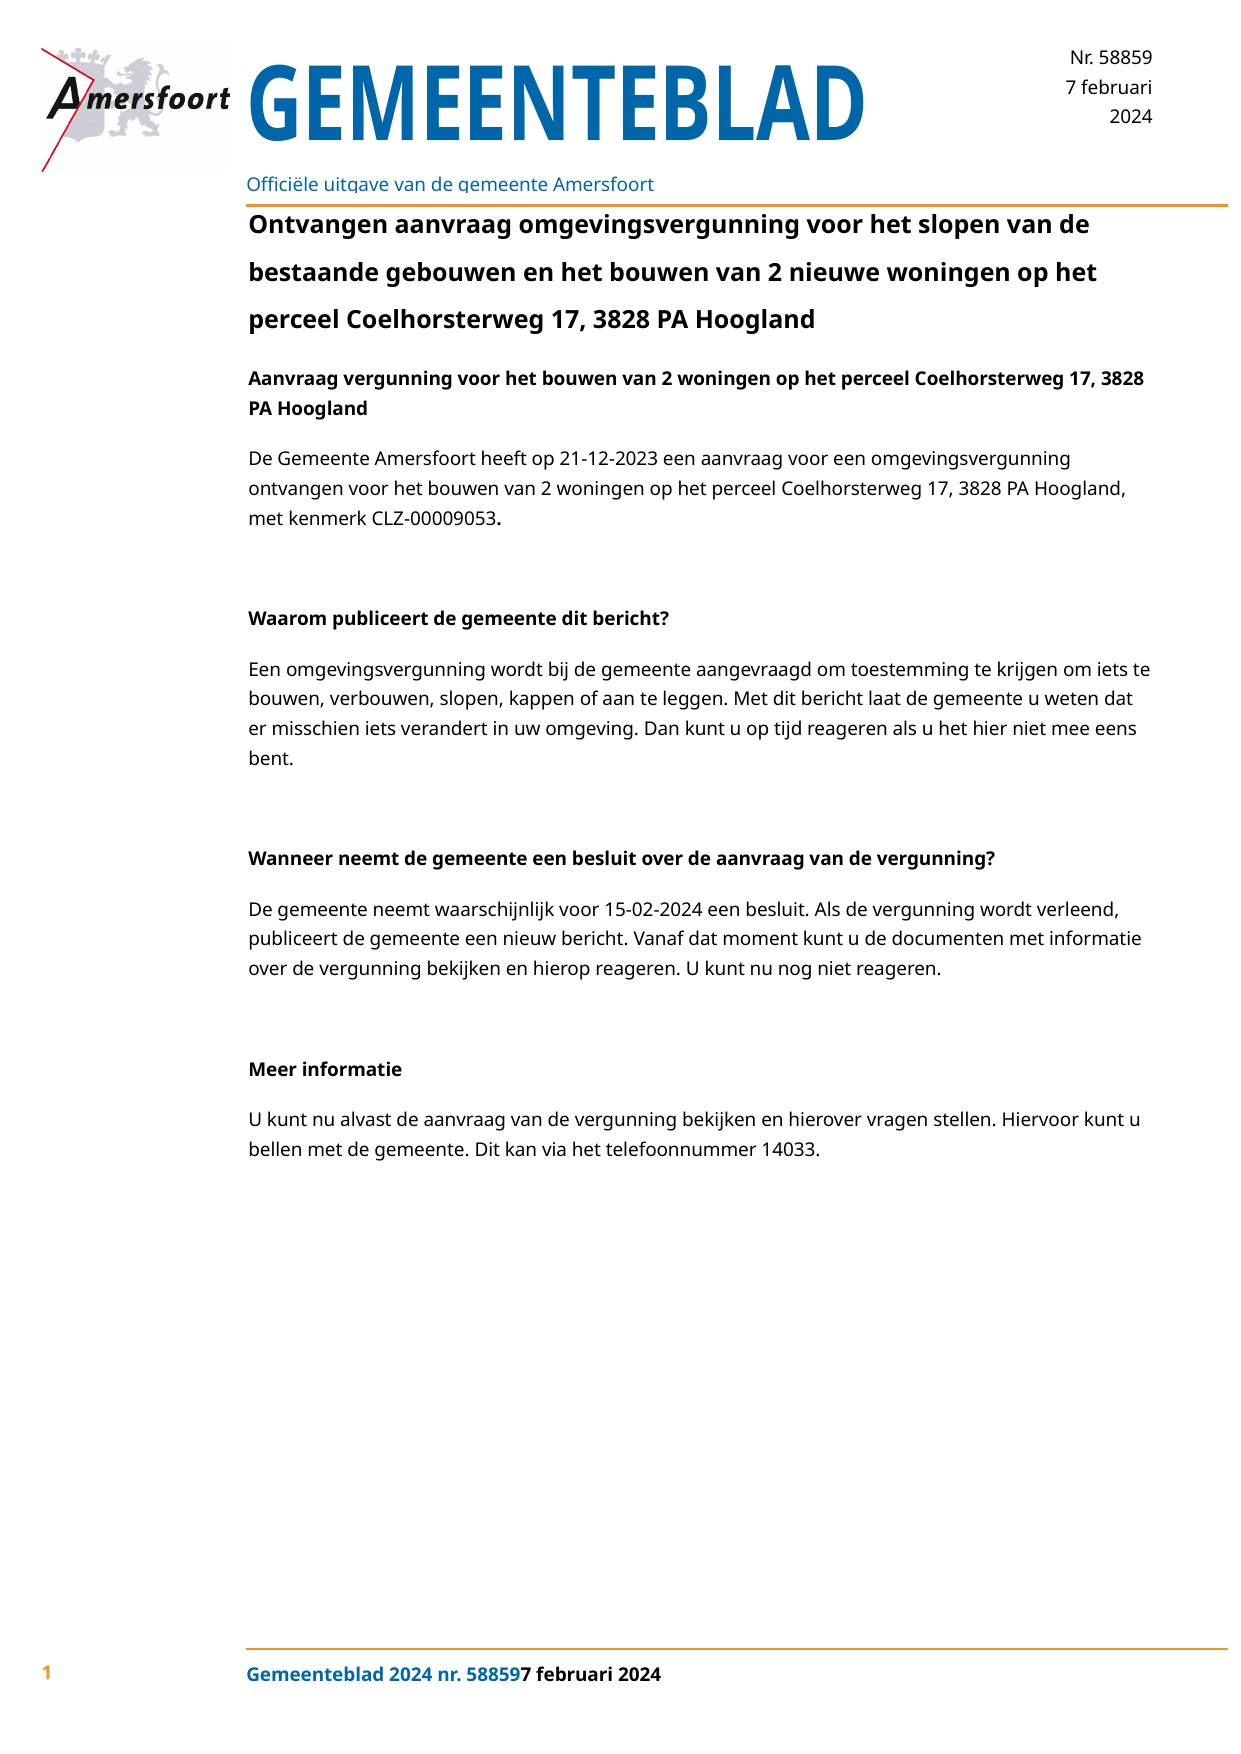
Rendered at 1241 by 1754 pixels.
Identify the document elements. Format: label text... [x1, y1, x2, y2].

picture [41, 47, 231, 172]
text De Gemeente Amersfoort heeft op 21-12-2023 een aanvraag voor een omgevingsvergunning ontvangen voor het bouwen van 2 woningen op het perceel Coelhorsterweg 17, 3828 PA Hoogland, met kenmerk CLZ-00009053. [248, 446, 1152, 530]
text Een omgevingsvergunning wordt bij de gemeente aangevraagd om toestemming te krijgen om iets te bouwen, verbouwen, slopen, kappen of aan te leggen. Met dit bericht laat de gemeente u weten dat er misschien iets verandert in uw omgeving. Dan kunt u op tijd reageren als u het hier niet mee eens bent. [248, 656, 1152, 770]
text De gemeente neemt waarschijnlijk voor 15-02-2024 een besluit. Als de vergunning wordt verleend, publiceert de gemeente een nieuw bericht. Vanaf dat moment kunt u de documenten met informatie over de vergunning bekijken en hierop reageren. U kunt nu nog niet reageren. [248, 896, 1152, 981]
text U kunt nu alvast de aanvraag van de vergunning bekijken en hierover vragen stellen. Hiervoor kunt u bellen met de gemeente. Dit kan via het telefoonnummer 14033. [248, 1106, 1152, 1162]
text Wanneer neemt de gemeente een besluit over de aanvraag van de vergunning? [248, 846, 1152, 871]
text Ontvangen aanvraag omgevingsvergunning voor het slopen van de bestaande gebouwen en het bouwen van 2 nieuwe woningen op het perceel Coelhorsterweg 17, 3828 PA Hoogland [248, 207, 1152, 336]
text Meer informatie [248, 1056, 1152, 1082]
text Aanvraag vergunning voor het bouwen van 2 woningen op het perceel Coelhorsterweg 17, 3828 PA Hoogland [248, 366, 1152, 421]
text Waarom publiceert de gemeente dit bericht? [248, 606, 1152, 631]
